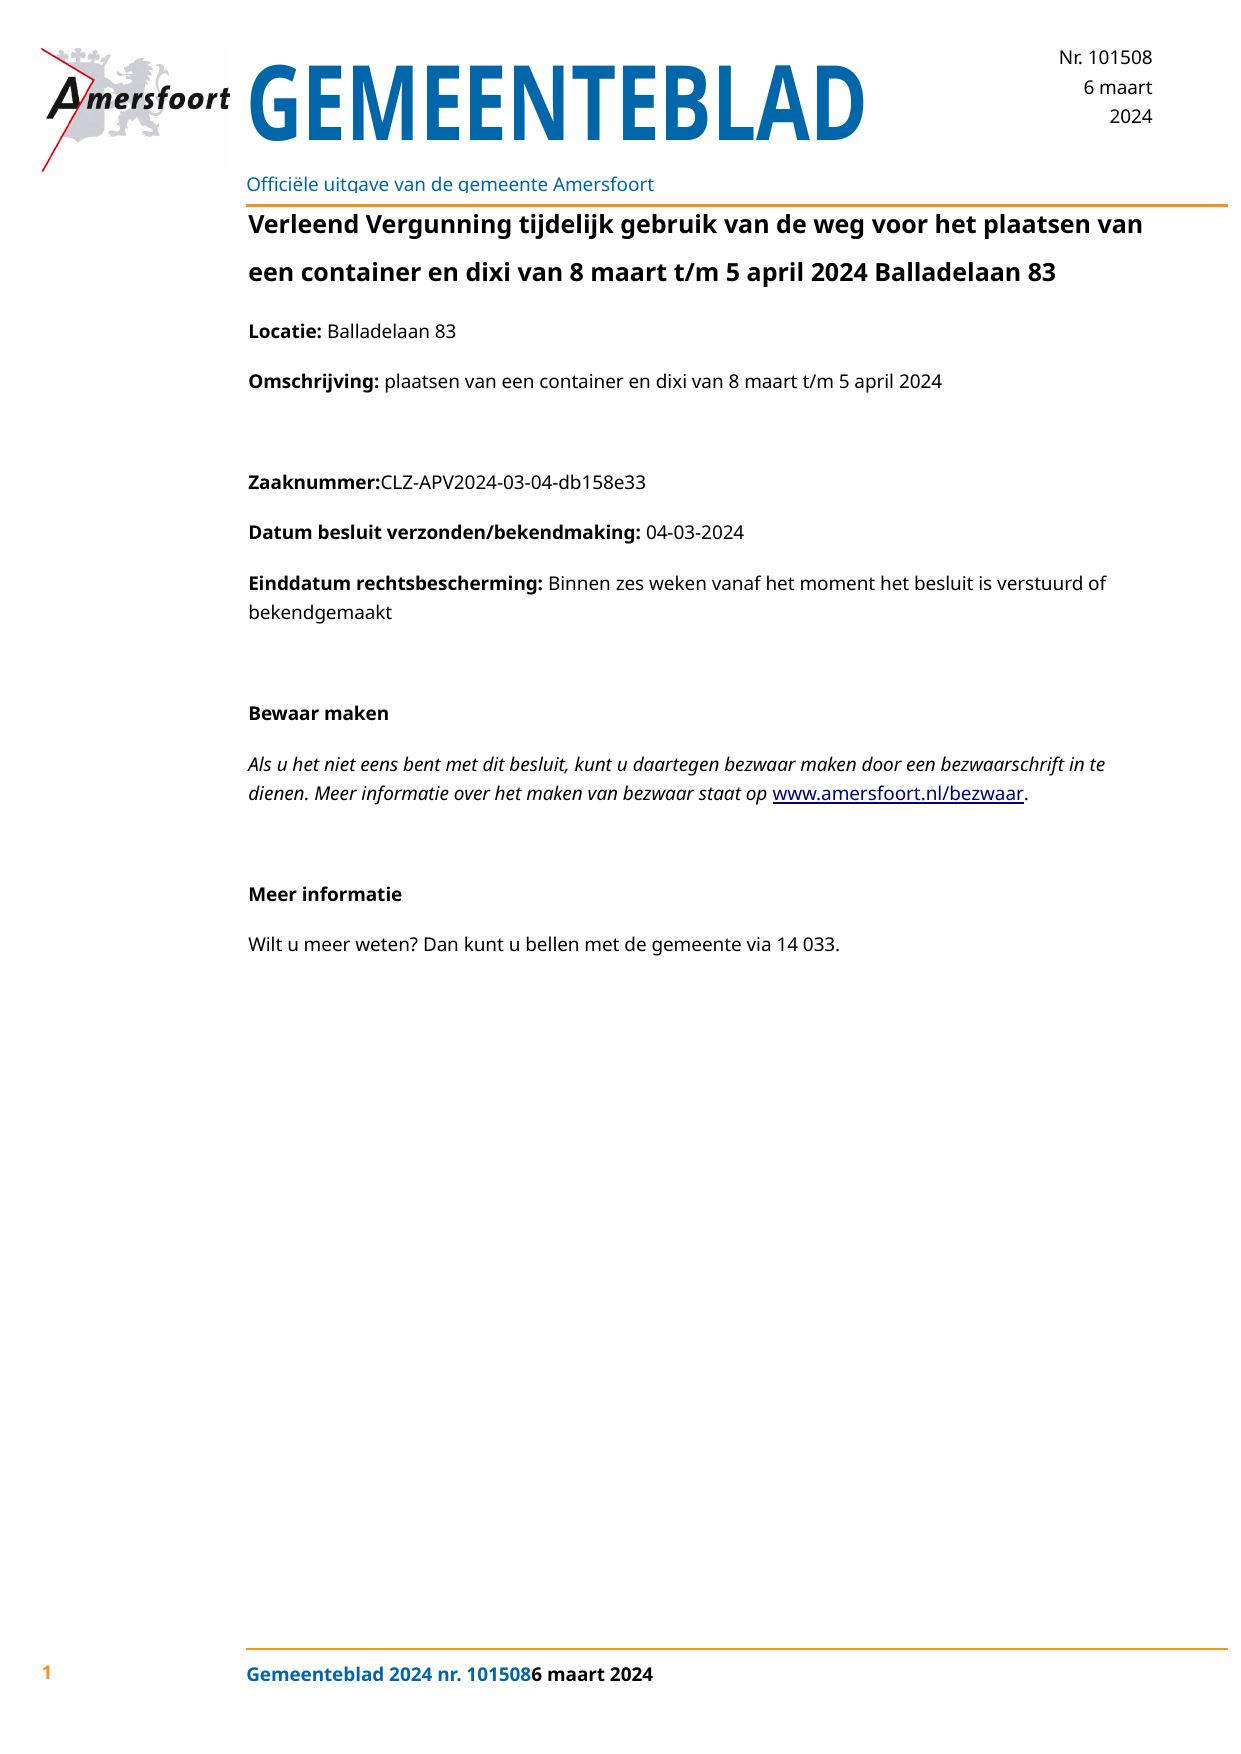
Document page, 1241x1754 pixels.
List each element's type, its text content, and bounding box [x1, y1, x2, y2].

text Locatie: Balladelaan 83 [248, 318, 1152, 344]
text Omschrijving: plaatsen van een container en dixi van 8 maart t/m 5 april 2024 [248, 368, 1152, 394]
text Bewaar maken [248, 700, 1152, 726]
text Verleend Vergunning tijdelijk gebruik van de weg voor het plaatsen van een container en dixi van 8 maart t/m 5 april 2024 Balladelaan 83 [248, 207, 1152, 288]
text Meer informatie [248, 881, 1152, 907]
text Zaaknummer:CLZ-APV2024-03-04-db158e33 [248, 469, 1152, 495]
text Einddatum rechtsbescherming: Binnen zes weken vanaf het moment het besluit is verstuurd of bekendgemaakt [248, 570, 1152, 625]
picture [41, 47, 231, 172]
text Wilt u meer weten? Dan kunt u bellen met de gemeente via 14 033. [248, 932, 1152, 957]
text Datum besluit verzonden/bekendmaking: 04-03-2024 [248, 519, 1152, 545]
text Als u het niet eens bent met dit besluit, kunt u daartegen bezwaar maken door een bezwaarschrift in te dienen. Meer informatie over het maken van bezwaar staat op www.amersfoort.nl/bezwaar. [248, 751, 1152, 806]
